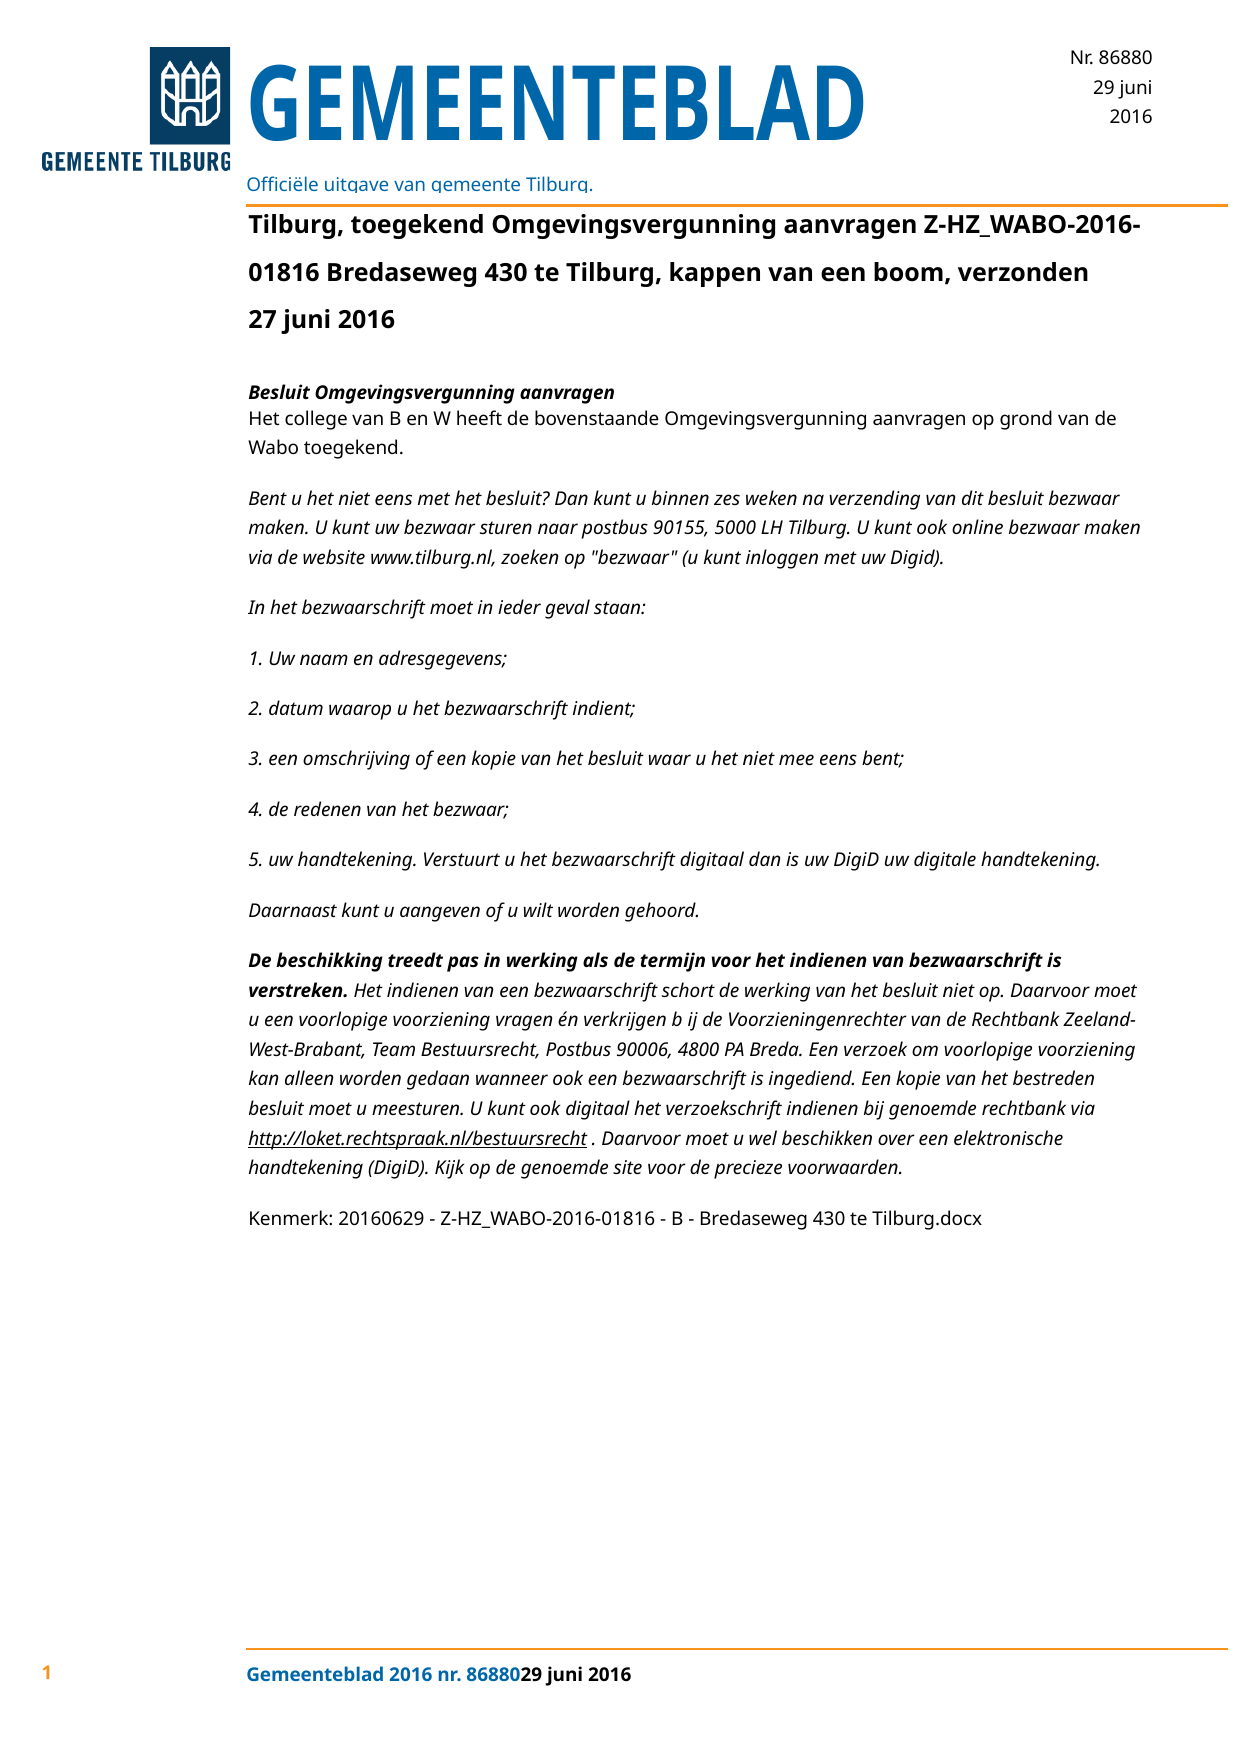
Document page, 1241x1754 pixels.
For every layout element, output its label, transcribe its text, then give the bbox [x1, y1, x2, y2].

text 4. de redenen van het bezwaar; [248, 796, 1152, 822]
text Kenmerk: 20160629 - Z-HZ_WABO-2016-01816 - B - Bredaseweg 430 te Tilburg.docx [248, 1205, 1152, 1231]
text Besluit Omgevingsvergunning aanvragen [248, 379, 1152, 405]
text Bent u het niet eens met het besluit? Dan kunt u binnen zes weken na verzending van dit besluit bezwaar maken. U kunt uw bezwaar sturen naar postbus 90155, 5000 LH Tilburg. U kunt ook online bezwaar maken via de website www.tilburg.nl, zoeken op "bezwaar" (u kunt inloggen met uw Digid). [248, 485, 1152, 570]
picture [41, 47, 231, 172]
text 2. datum waarop u het bezwaarschrift indient; [248, 695, 1152, 721]
text In het bezwaarschrift moet in ieder geval staan: [248, 594, 1152, 620]
text Daarnaast kunt u aangeven of u wilt worden gehoord. [248, 897, 1152, 923]
text 5. uw handtekening. Verstuurt u het bezwaarschrift digitaal dan is uw DigiD uw digitale handtekening. [248, 846, 1152, 872]
text 3. een omschrijving of een kopie van het besluit waar u het niet mee eens bent; [248, 746, 1152, 771]
text De beschikking treedt pas in werking als de termijn voor het indienen van bezwaarschrift is verstreken. Het indienen van een bezwaarschrift schort de werking van het besluit niet op. Daarvoor moet u een voorlopige voorziening vragen én verkrijgen b ij de Voorzieningenrechter van de Rechtbank Zeeland-West-Brabant, Team Bestuursrecht, Postbus 90006, 4800 PA Breda. Een verzoek om voorlopige voorziening kan alleen worden gedaan wanneer ook een bezwaarschrift is ingediend. Een kopie van het bestreden besluit moet u meesturen. U kunt ook digitaal het verzoekschrift indienen bij genoemde rechtbank via http://loket.rechtspraak.nl/bestuursrecht . Daarvoor moet u wel beschikken over een elektronische handtekening (DigiD). Kijk op de genoemde site voor de precieze voorwaarden. [248, 947, 1152, 1180]
text Tilburg, toegekend Omgevingsvergunning aanvragen Z-HZ_WABO-2016-01816 Bredaseweg 430 te Tilburg, kappen van een boom, verzonden 27 juni 2016 [248, 207, 1152, 336]
text 1. Uw naam en adresgegevens; [248, 645, 1152, 671]
text Het college van B en W heeft de bovenstaande Omgevingsvergunning aanvragen op grond van de Wabo toegekend. [248, 405, 1152, 460]
